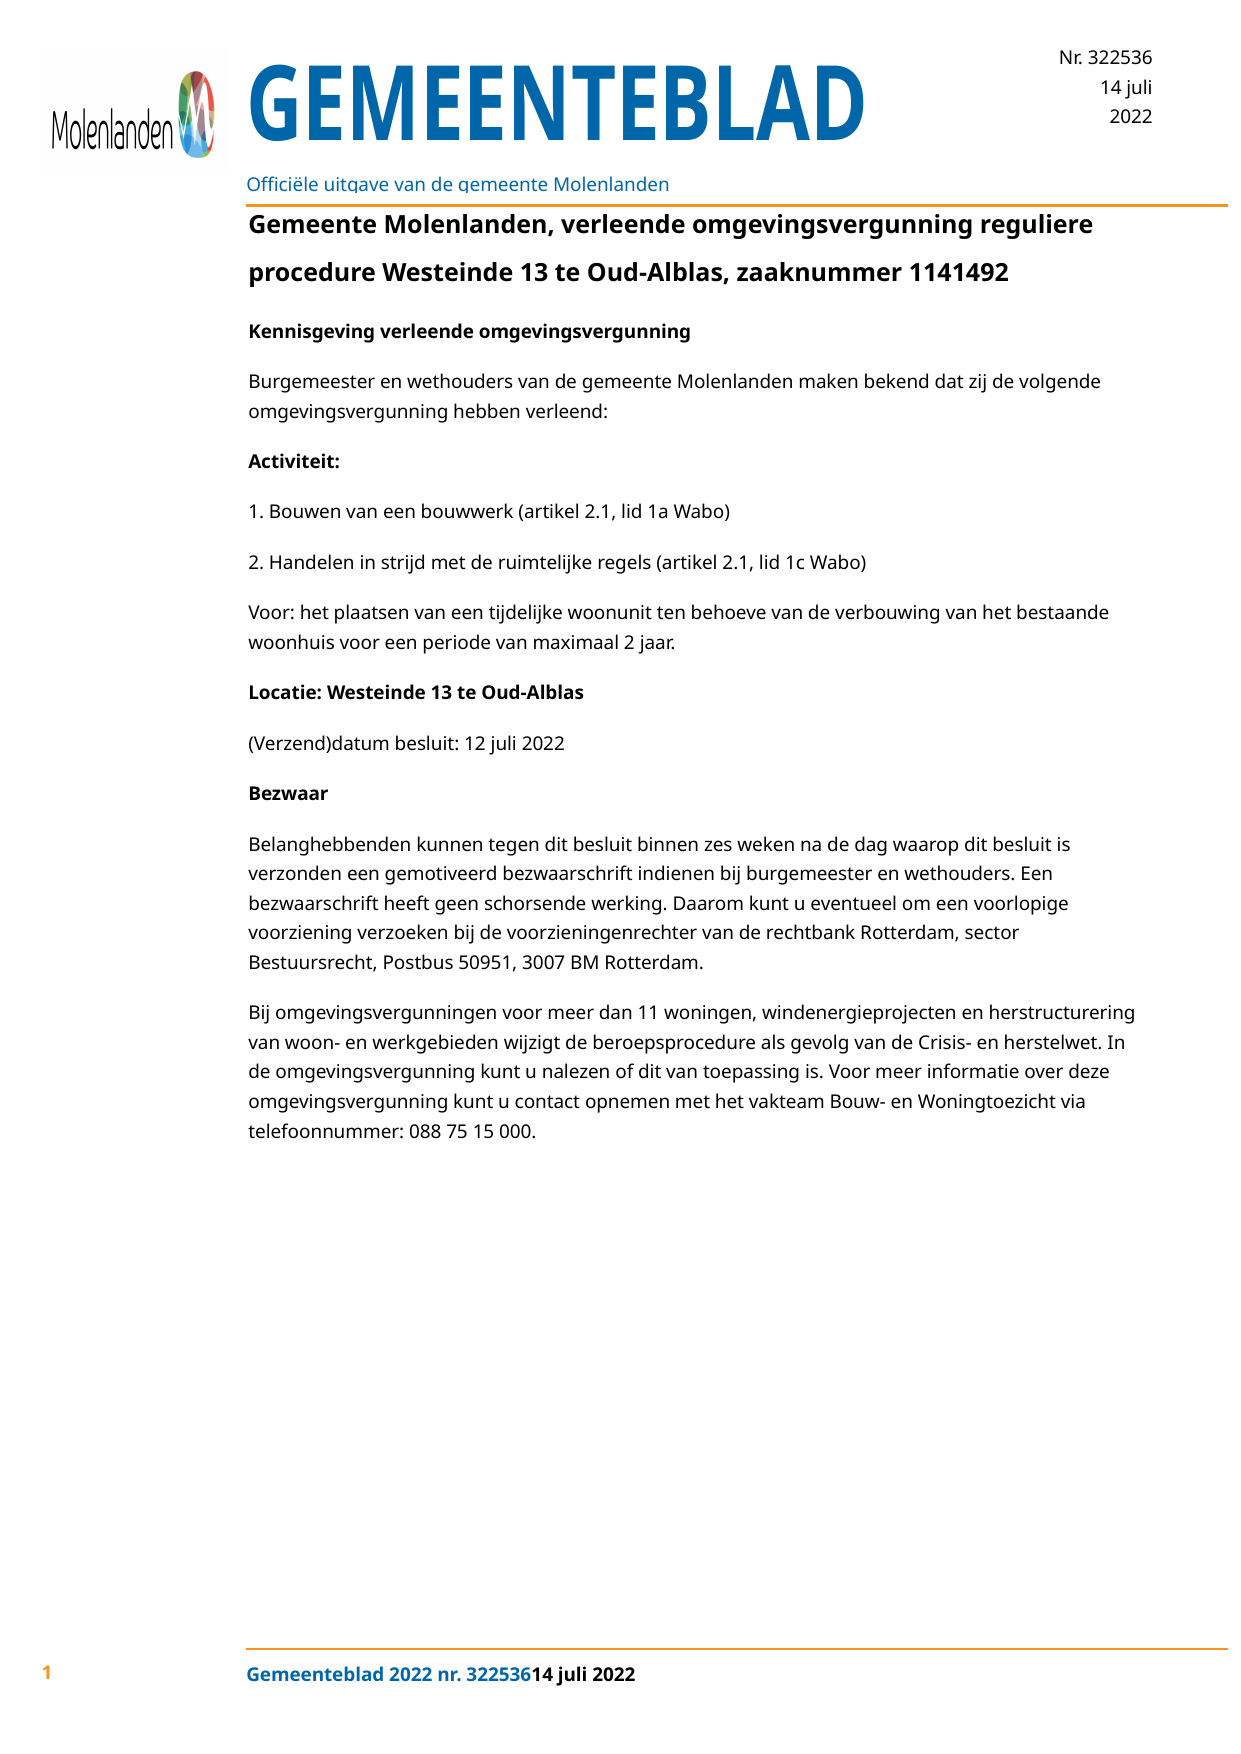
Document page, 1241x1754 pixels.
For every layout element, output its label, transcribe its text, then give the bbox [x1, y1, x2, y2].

text Gemeente Molenlanden, verleende omgevingsvergunning reguliere procedure Westeinde 13 te Oud-Alblas, zaaknummer 1141492 [248, 207, 1152, 288]
text 1. Bouwen van een bouwwerk (artikel 2.1, lid 1a Wabo) [248, 499, 1152, 524]
text Belanghebbenden kunnen tegen dit besluit binnen zes weken na de dag waarop dit besluit is verzonden een gemotiveerd bezwaarschrift indienen bij burgemeester en wethouders. Een bezwaarschrift heeft geen schorsende werking. Daarom kunt u eventueel om een voorlopige voorziening verzoeken bij de voorzieningenrechter van de rechtbank Rotterdam, sector Bestuursrecht, Postbus 50951, 3007 BM Rotterdam. [248, 831, 1152, 975]
text Burgemeester en wethouders van de gemeente Molenlanden maken bekend dat zij de volgende omgevingsvergunning hebben verleend: [248, 368, 1152, 424]
text Kennisgeving verleende omgevingsvergunning [248, 318, 1152, 344]
text 2. Handelen in strijd met de ruimtelijke regels (artikel 2.1, lid 1c Wabo) [248, 549, 1152, 575]
text Voor: het plaatsen van een tijdelijke woonunit ten behoeve van de verbouwing van het bestaande woonhuis voor een periode van maximaal 2 jaar. [248, 599, 1152, 655]
text (Verzend)datum besluit: 12 juli 2022 [248, 730, 1152, 756]
text Bij omgevingsvergunningen voor meer dan 11 woningen, windenergieprojecten en herstructurering van woon- en werkgebieden wijzigt de beroepsprocedure als gevolg van de Crisis- en herstelwet. In de omgevingsvergunning kunt u nalezen of dit van toepassing is. Voor meer informatie over deze omgevingsvergunning kunt u contact opnemen met het vakteam Bouw- en Woningtoezicht via telefoonnummer: 088 75 15 000. [248, 999, 1152, 1144]
text Bezwaar [248, 780, 1152, 806]
text Activiteit: [248, 448, 1152, 474]
picture [41, 47, 231, 172]
text Locatie: Westeinde 13 te Oud-Alblas [248, 679, 1152, 705]
